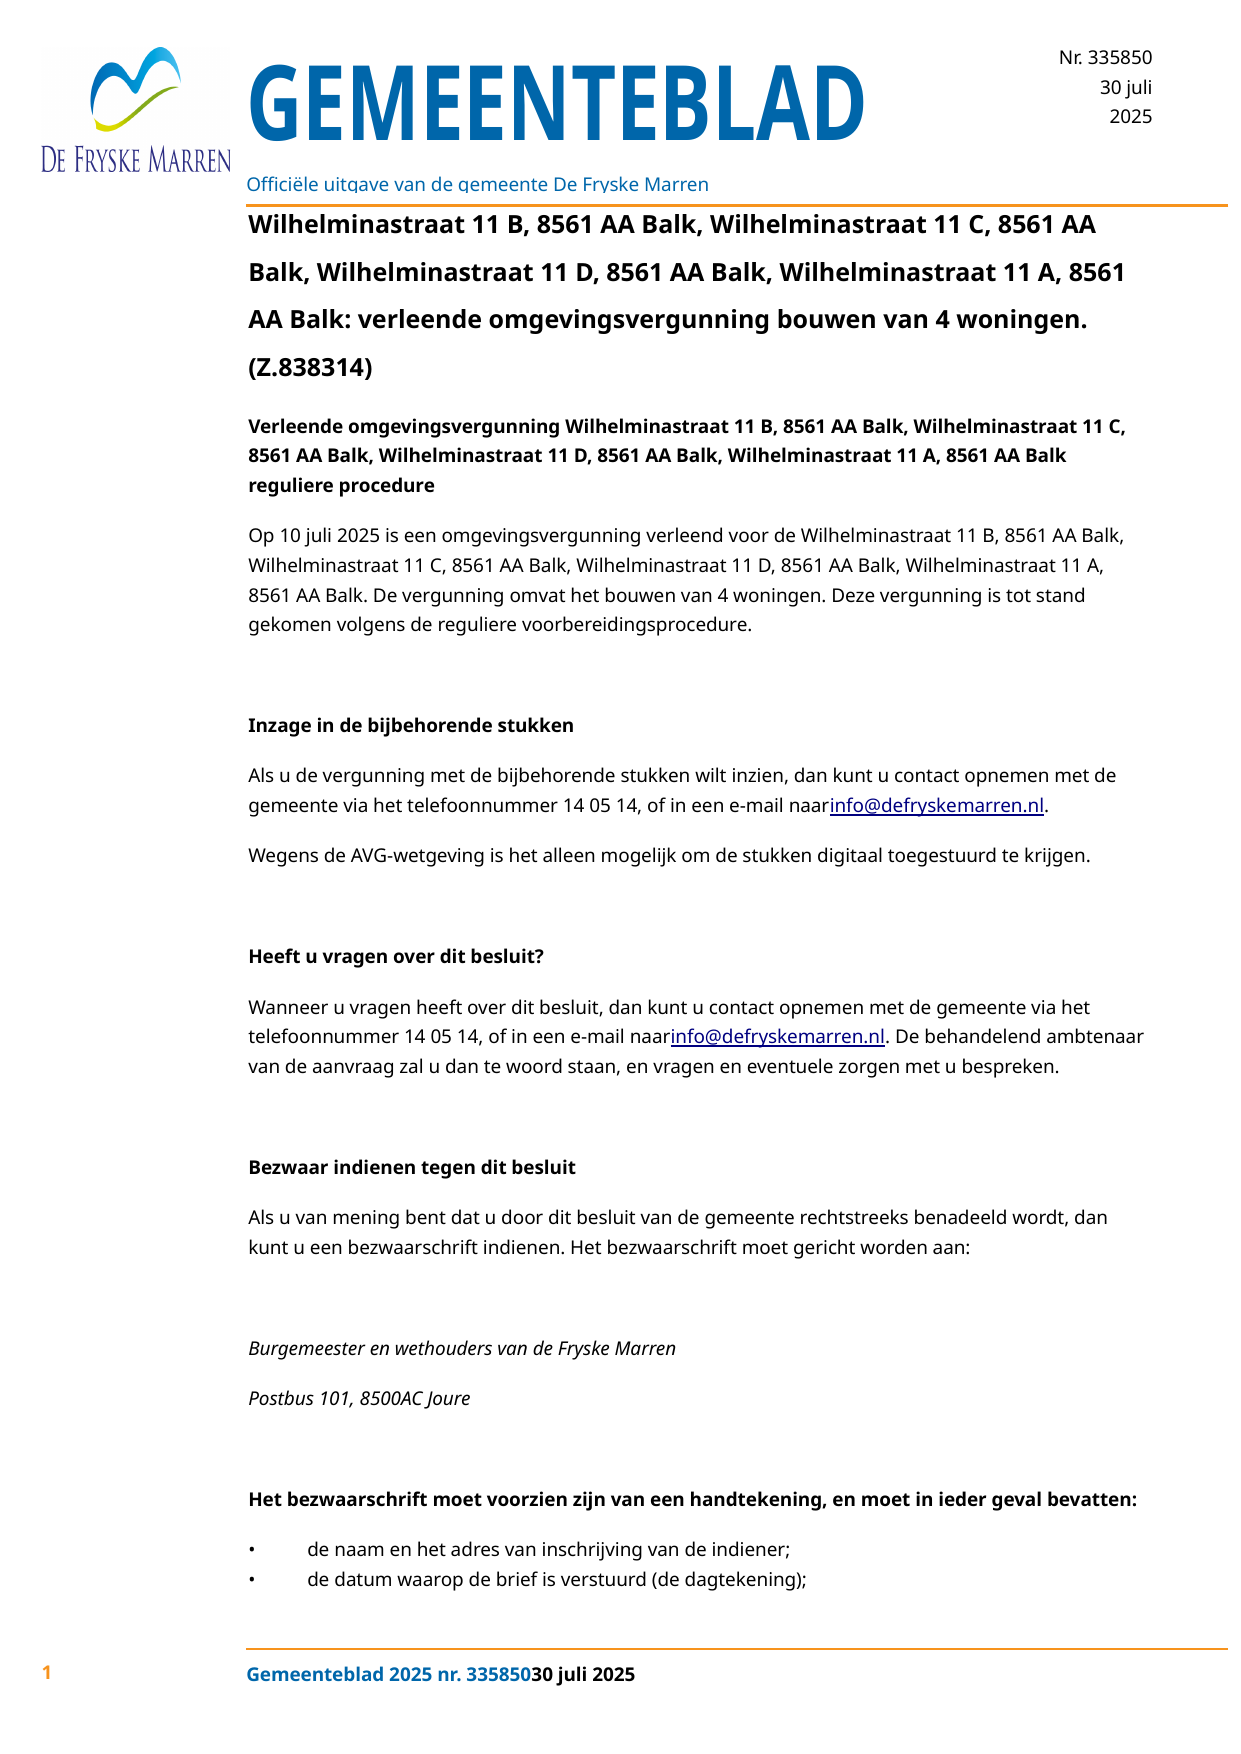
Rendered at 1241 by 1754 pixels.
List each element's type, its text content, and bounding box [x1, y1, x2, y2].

text Inzage in de bijbehorende stukken [248, 712, 1152, 738]
text Burgemeester en wethouders van de Fryske Marren [248, 1335, 1152, 1361]
picture [41, 47, 231, 172]
text Wanneer u vragen heeft over dit besluit, dan kunt u contact opnemen met de gemeente via het telefoonnummer 14 05 14, of in een e-mail naarinfo@defryskemarren.nl. De behandelend ambtenaar van de aanvraag zal u dan te woord staan, en vragen en eventuele zorgen met u bespreken. [248, 994, 1152, 1079]
text Bezwaar indienen tegen dit besluit [248, 1154, 1152, 1180]
text Wegens de AVG-wetgeving is het alleen mogelijk om de stukken digitaal toegestuurd te krijgen. [248, 843, 1152, 868]
text Op 10 juli 2025 is een omgevingsvergunning verleend voor de Wilhelminastraat 11 B, 8561 AA Balk, Wilhelminastraat 11 C, 8561 AA Balk, Wilhelminastraat 11 D, 8561 AA Balk, Wilhelminastraat 11 A, 8561 AA Balk. De vergunning omvat het bouwen van 4 woningen. Deze vergunning is tot stand gekomen volgens de reguliere voorbereidingsprocedure. [248, 523, 1152, 637]
text Als u de vergunning met de bijbehorende stukken wilt inzien, dan kunt u contact opnemen met de gemeente via het telefoonnummer 14 05 14, of in een e-mail naarinfo@defryskemarren.nl. [248, 763, 1152, 818]
text Wilhelminastraat 11 B, 8561 AA Balk, Wilhelminastraat 11 C, 8561 AA Balk, Wilhelminastraat 11 D, 8561 AA Balk, Wilhelminastraat 11 A, 8561 AA Balk: verleende omgevingsvergunning bouwen van 4 woningen. (Z.838314) [248, 207, 1152, 384]
list de datum waarop de brief is verstuurd (de dagtekening); [248, 1566, 1152, 1592]
text Als u van mening bent dat u door dit besluit van de gemeente rechtstreeks benadeeld wordt, dan kunt u een bezwaarschrift indienen. Het bezwaarschrift moet gericht worden aan: [248, 1204, 1152, 1260]
text Het bezwaarschrift moet voorzien zijn van een handtekening, en moet in ieder geval bevatten: [248, 1486, 1152, 1512]
text Postbus 101, 8500AC Joure [248, 1385, 1152, 1411]
list de naam en het adres van inschrijving van de indiener; [248, 1536, 1152, 1562]
text Heeft u vragen over dit besluit? [248, 943, 1152, 969]
text Verleende omgevingsvergunning Wilhelminastraat 11 B, 8561 AA Balk, Wilhelminastraat 11 C, 8561 AA Balk, Wilhelminastraat 11 D, 8561 AA Balk, Wilhelminastraat 11 A, 8561 AA Balk reguliere procedure [248, 413, 1152, 498]
